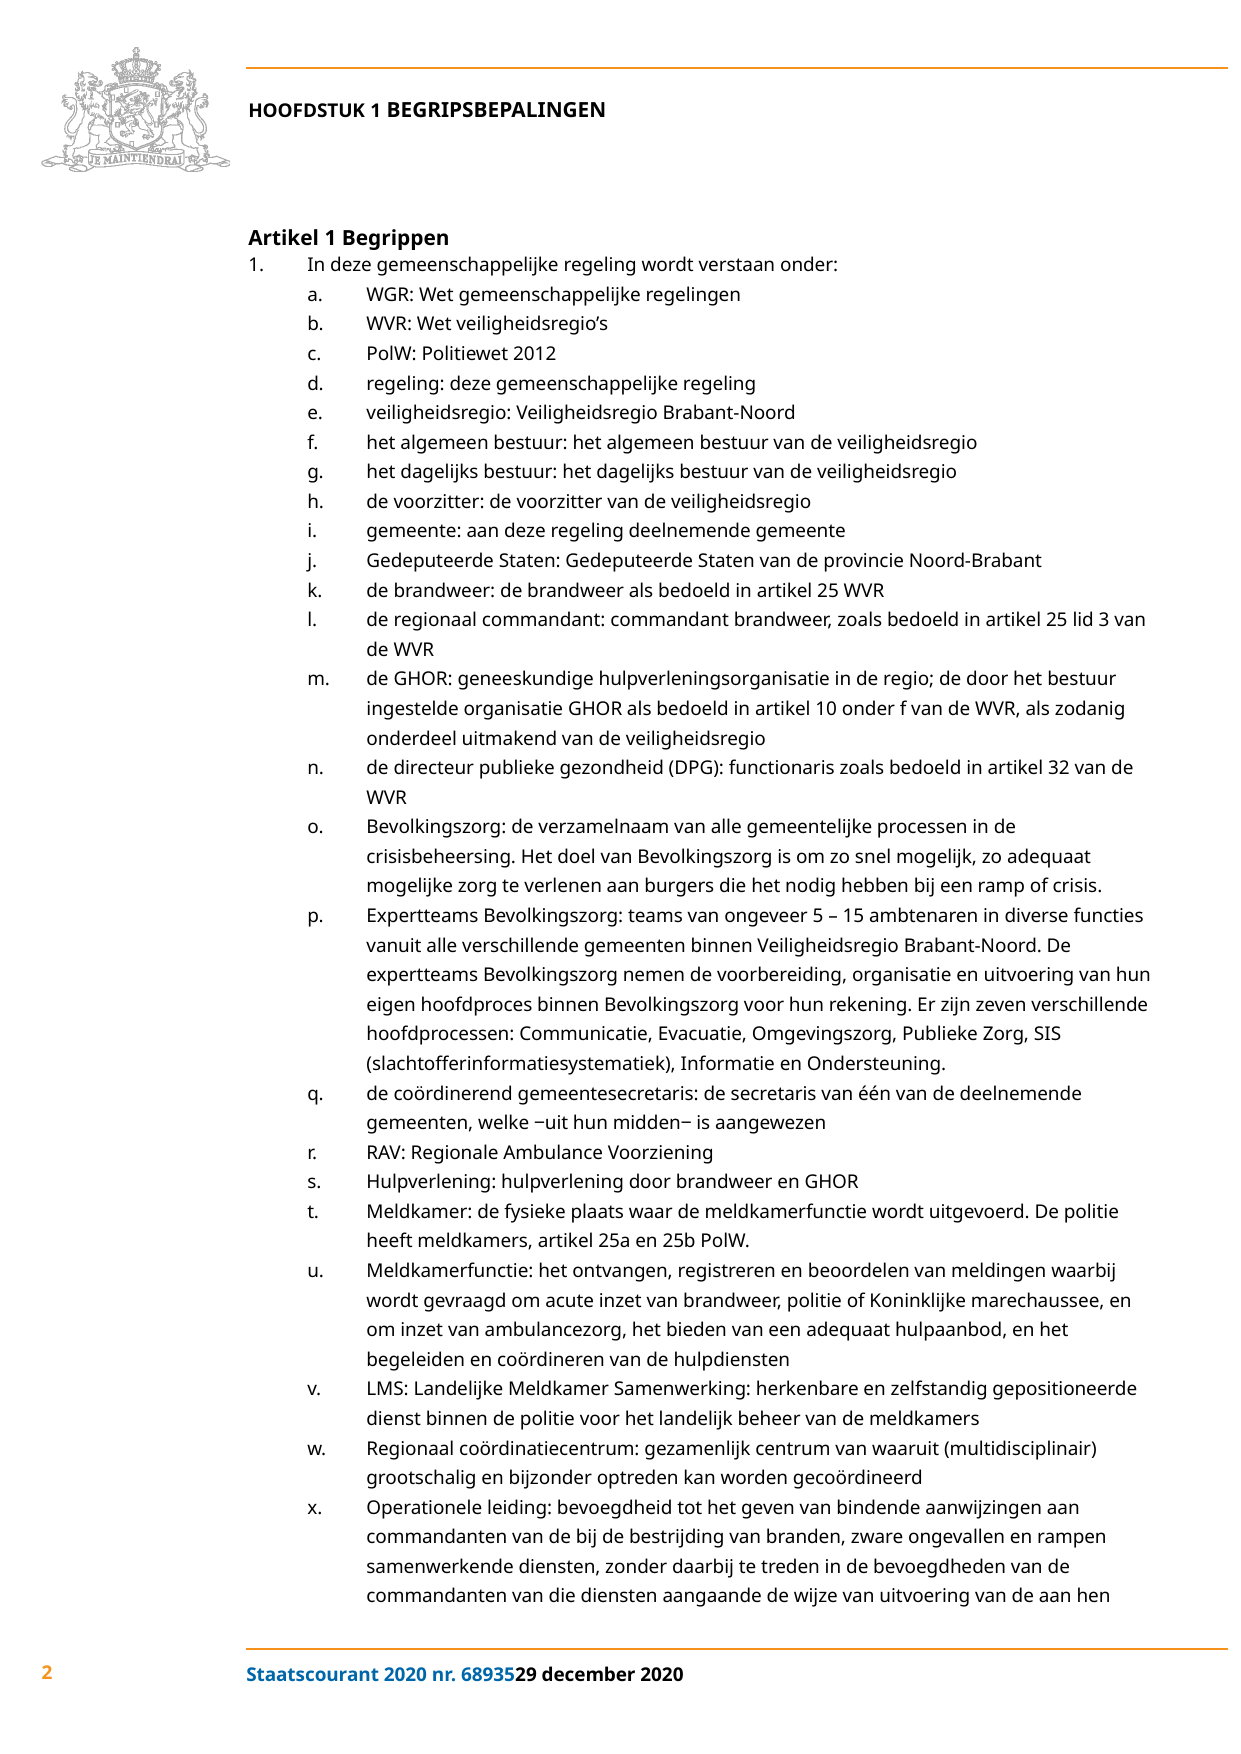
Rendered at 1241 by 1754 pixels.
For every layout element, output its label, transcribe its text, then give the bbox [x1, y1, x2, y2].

list Hulpverlening: hulpverlening door brandweer en GHOR [307, 1168, 1152, 1194]
list het algemeen bestuur: het algemeen bestuur van de veiligheidsregio [307, 429, 1152, 454]
list RAV: Regionale Ambulance Voorziening [307, 1139, 1152, 1164]
list WVR: Wet veiligheidsregio’s [307, 311, 1152, 336]
list LMS: Landelijke Meldkamer Samenwerking: herkenbare en zelfstandig gepositioneerde dienst binnen de politie voor het landelijk beheer van de meldkamers [307, 1376, 1152, 1431]
list In deze gemeenschappelijke regeling wordt verstaan onder: [248, 251, 1152, 277]
list Meldkamerfunctie: het ontvangen, registreren en beoordelen van meldingen waarbij wordt gevraagd om acute inzet van brandweer, politie of Koninklijke marechaussee, en om inzet van ambulancezorg, het bieden van een adequaat hulpaanbod, en het begeleiden en coördineren van de hulpdiensten [307, 1257, 1152, 1372]
text Artikel 1 Begrippen [248, 223, 1152, 251]
list de brandweer: de brandweer als bedoeld in artikel 25 WVR [307, 577, 1152, 602]
list Expertteams Bevolkingszorg: teams van ongeveer 5 – 15 ambtenaren in diverse functies vanuit alle verschillende gemeenten binnen Veiligheidsregio Brabant-Noord. De expertteams Bevolkingszorg nemen de voorbereiding, organisatie en uitvoering van hun eigen hoofdproces binnen Bevolkingszorg voor hun rekening. Er zijn zeven verschillende hoofdprocessen: Communicatie, Evacuatie, Omgevingszorg, Publieke Zorg, SIS (slachtofferinformatiesystematiek), Informatie en Ondersteuning. [307, 902, 1152, 1076]
list de coördinerend gemeentesecretaris: de secretaris van één van de deelnemende gemeenten, welke ‒uit hun midden‒ is aangewezen [307, 1080, 1152, 1135]
list WGR: Wet gemeenschappelijke regelingen [307, 281, 1152, 307]
list PolW: Politiewet 2012 [307, 340, 1152, 366]
list Gedeputeerde Staten: Gedeputeerde Staten van de provincie Noord-Brabant [307, 547, 1152, 573]
list gemeente: aan deze regeling deelnemende gemeente [307, 518, 1152, 543]
list Regionaal coördinatiecentrum: gezamenlijk centrum van waaruit (multidisciplinair) grootschalig en bijzonder optreden kan worden gecoördineerd [307, 1435, 1152, 1490]
list Bevolkingszorg: de verzamelnaam van alle gemeentelijke processen in de crisisbeheersing. Het doel van Bevolkingszorg is om zo snel mogelijk, zo adequaat mogelijke zorg te verlenen aan burgers die het nodig hebben bij een ramp of crisis. [307, 813, 1152, 898]
picture [41, 47, 231, 172]
list het dagelijks bestuur: het dagelijks bestuur van de veiligheidsregio [307, 458, 1152, 484]
list veiligheidsregio: Veiligheidsregio Brabant-Noord [307, 399, 1152, 425]
list regeling: deze gemeenschappelijke regeling [307, 370, 1152, 395]
list de voorzitter: de voorzitter van de veiligheidsregio [307, 488, 1152, 514]
list Meldkamer: de fysieke plaats waar de meldkamerfunctie wordt uitgevoerd. De politie heeft meldkamers, artikel 25a en 25b PolW. [307, 1198, 1152, 1253]
list Operationele leiding: bevoegdheid tot het geven van bindende aanwijzingen aan commandanten van de bij de bestrijding van branden, zware ongevallen en rampen samenwerkende diensten, zonder daarbij te treden in de bevoegdheden van de commandanten van die diensten aangaande de wijze van uitvoering van de aan hen [307, 1494, 1152, 1608]
list de GHOR: geneeskundige hulpverleningsorganisatie in de regio; de door het bestuur ingestelde organisatie GHOR als bedoeld in artikel 10 onder f van de WVR, als zodanig onderdeel uitmakend van de veiligheidsregio [307, 666, 1152, 750]
text HOOFDSTUK 1 BEGRIPSBEPALINGEN [248, 95, 1152, 123]
list de regionaal commandant: commandant brandweer, zoals bedoeld in artikel 25 lid 3 van de WVR [307, 606, 1152, 662]
list de directeur publieke gezondheid (DPG): functionaris zoals bedoeld in artikel 32 van de WVR [307, 754, 1152, 809]
